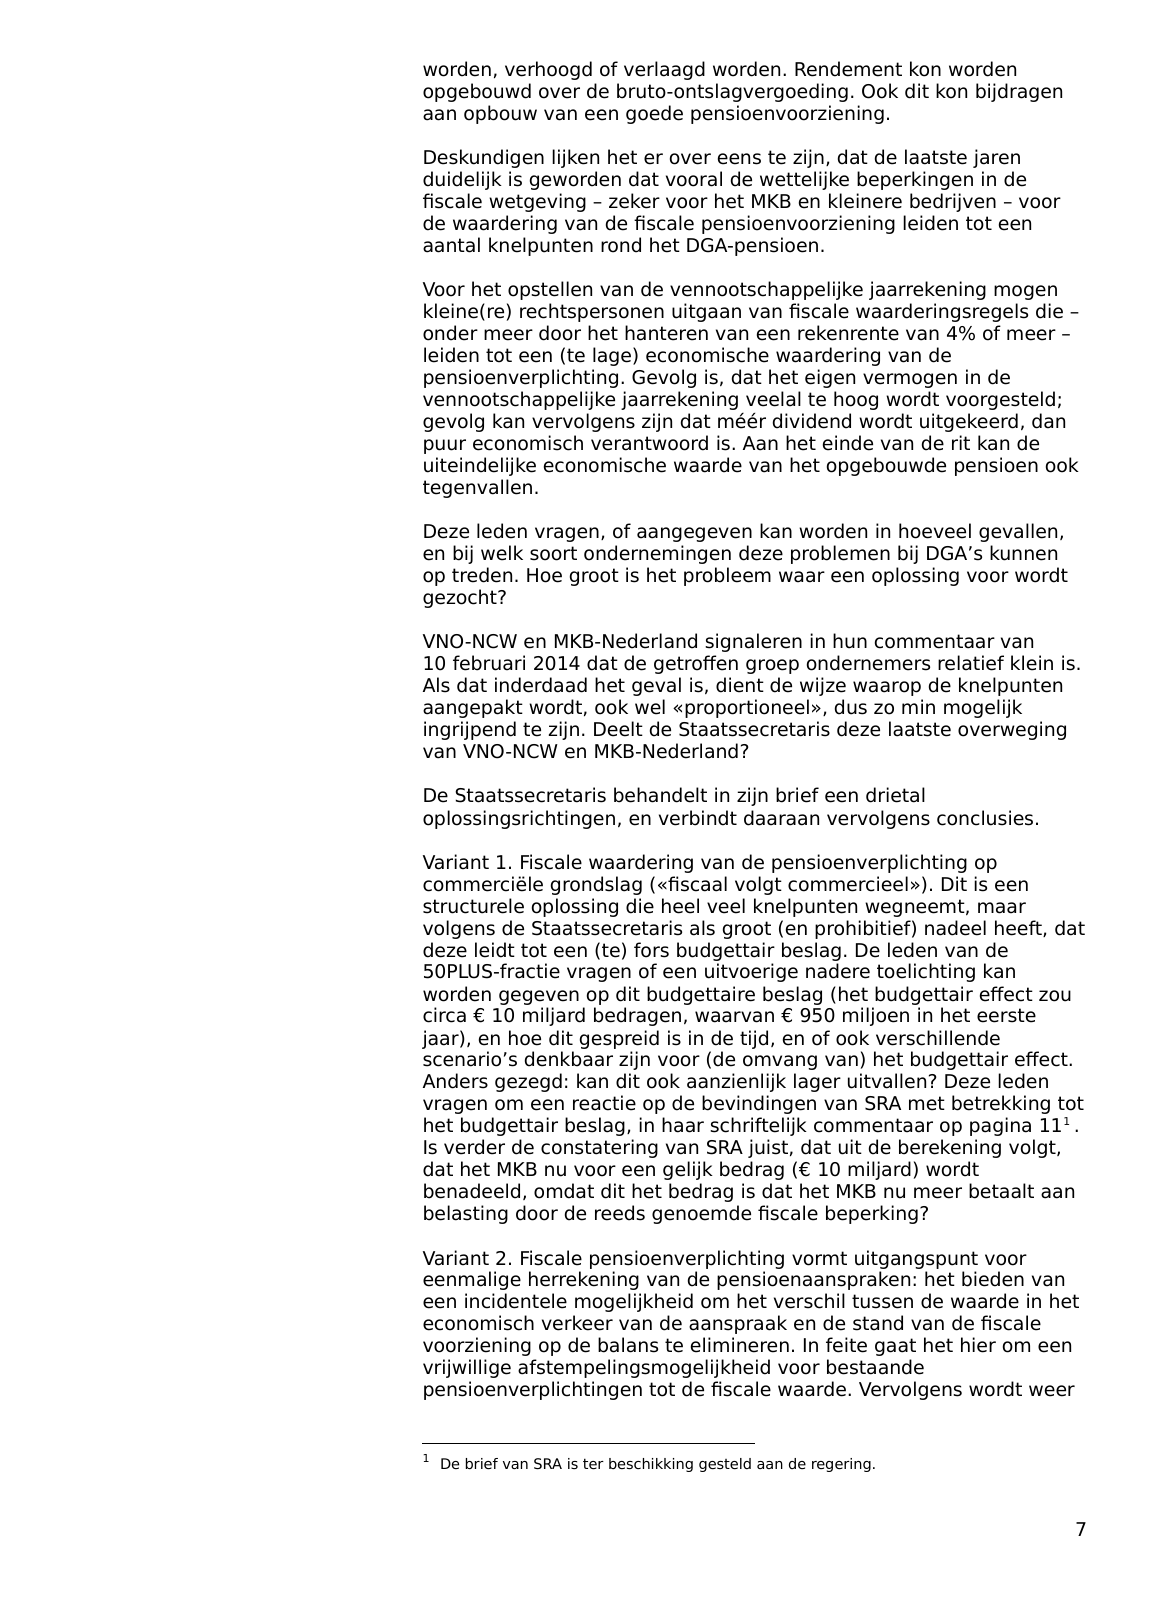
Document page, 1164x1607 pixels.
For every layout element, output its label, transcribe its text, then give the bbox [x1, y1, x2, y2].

text Variant 2. Fiscale pensioenverplichting vormt uitgangspunt voor eenmalige herrekening van de pensioenaanspraken: het bieden van een incidentele mogelijkheid om het verschil tussen de waarde in het economisch verkeer van de aanspraak en de stand van de fiscale voorziening op de balans te elimineren. In feite gaat het hier om een vrijwillige afstempelingsmogelijkheid voor bestaande pensioenverplichtingen tot de fiscale waarde. Vervolgens wordt weer [422, 1247, 1087, 1401]
text worden, verhoogd of verlaagd worden. Rendement kon worden opgebouwd over de bruto-ontslagvergoeding. Ook dit kon bijdragen aan opbouw van een goede pensioenvoorziening. [422, 59, 1087, 125]
text Deze leden vragen, of aangegeven kan worden in hoeveel gevallen, en bij welk soort ondernemingen deze problemen bij DGA’s kunnen op treden. Hoe groot is het probleem waar een oplossing voor wordt gezocht? [422, 521, 1087, 609]
text VNO-NCW en MKB-Nederland signaleren in hun commentaar van 10 februari 2014 dat de getroffen groep ondernemers relatief klein is. Als dat inderdaad het geval is, dient de wijze waarop de knelpunten aangepakt wordt, ook wel «proportioneel», dus zo min mogelijk ingrijpend te zijn. Deelt de Staatssecretaris deze laatste overweging van VNO-NCW en MKB-Nederland? [422, 631, 1087, 763]
text Voor het opstellen van de vennootschappelijke jaarrekening mogen kleine(re) rechtspersonen uitgaan van fiscale waarderingsregels die – onder meer door het hanteren van een rekenrente van 4% of meer – leiden tot een (te lage) economische waardering van de pensioenverplichting. Gevolg is, dat het eigen vermogen in de vennootschappelijke jaarrekening veelal te hoog wordt voorgesteld; gevolg kan vervolgens zijn dat méér dividend wordt uitgekeerd, dan puur economisch verantwoord is. Aan het einde van de rit kan de uiteindelijke economische waarde van het opgebouwde pensioen ook tegenvallen. [422, 279, 1087, 499]
text Deskundigen lijken het er over eens te zijn, dat de laatste jaren duidelijk is geworden dat vooral de wettelijke beperkingen in de fiscale wetgeving – zeker voor het MKB en kleinere bedrijven – voor de waardering van de fiscale pensioenvoorziening leiden tot een aantal knelpunten rond het DGA-pensioen. [422, 147, 1087, 257]
text Variant 1. Fiscale waardering van de pensioenverplichting op commerciële grondslag («fiscaal volgt commercieel»). Dit is een structurele oplossing die heel veel knelpunten wegneemt, maar volgens de Staatssecretaris als groot (en prohibitief) nadeel heeft, dat deze leidt tot een (te) fors budgettair beslag. De leden van de 50PLUS-fractie vragen of een uitvoerige nadere toelichting kan worden gegeven op dit budgettaire beslag (het budgettair effect zou circa € 10 miljard bedragen, waarvan € 950 miljoen in het eerste jaar), en hoe dit gespreid is in de tijd, en of ook verschillende scenario’s denkbaar zijn voor (de omvang van) het budgettair effect. Anders gezegd: kan dit ook aanzienlijk lager uitvallen? Deze leden vragen om een reactie op de bevindingen van SRA met betrekking tot het budgettair beslag, in haar schriftelijk commentaar op pagina 11. Is verder de constatering van SRA juist, dat uit de berekening volgt, dat het MKB nu voor een gelijk bedrag (€ 10 miljard) wordt benadeeld, omdat dit het bedrag is dat het MKB nu meer betaalt aan belasting door de reeds genoemde fiscale beperking? [422, 852, 1087, 1225]
text De brief van SRA is ter beschikking gesteld aan de regering. [422, 1452, 1087, 1474]
text De Staatssecretaris behandelt in zijn brief een drietal oplossingsrichtingen, en verbindt daaraan vervolgens conclusies. [422, 785, 1087, 829]
